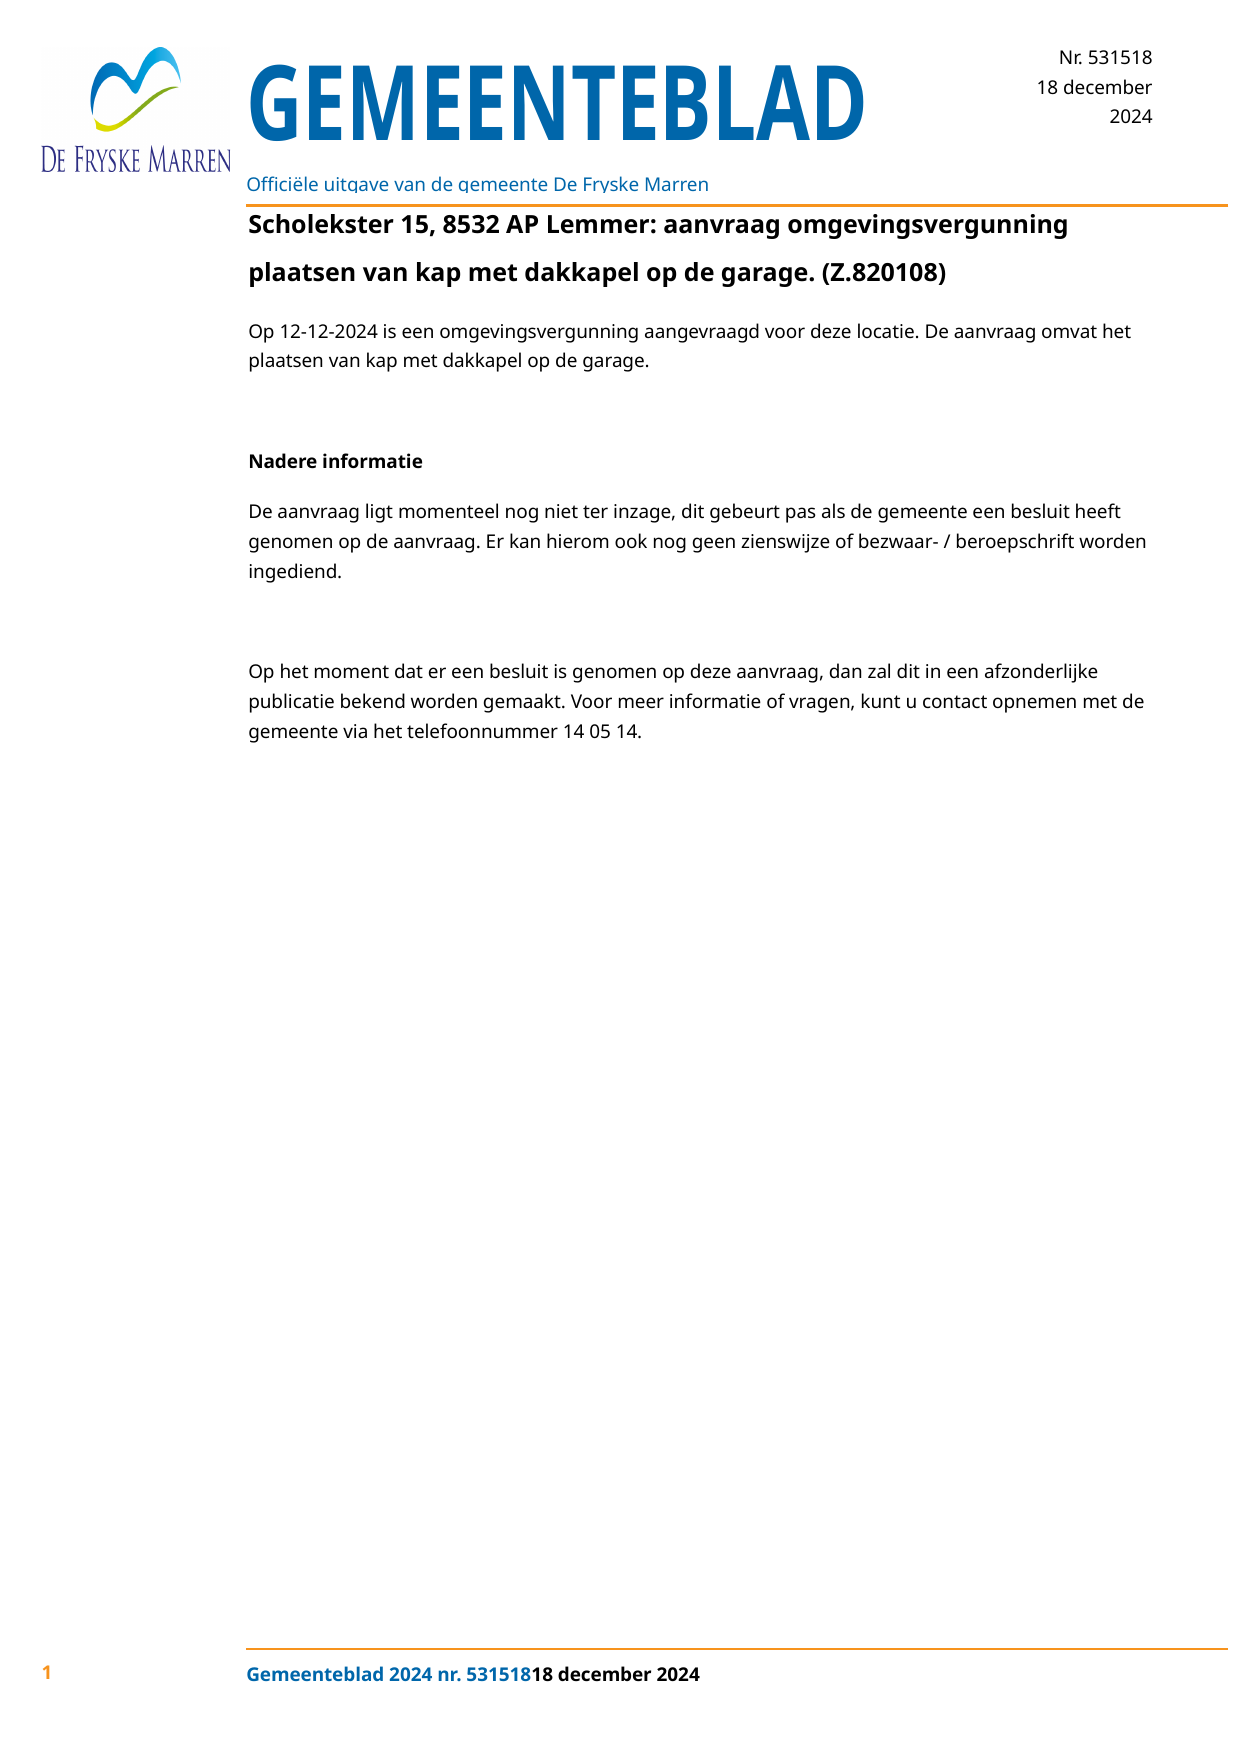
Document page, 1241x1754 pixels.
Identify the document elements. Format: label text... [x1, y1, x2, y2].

text Op het moment dat er een besluit is genomen op deze aanvraag, dan zal dit in een afzonderlijke publicatie bekend worden gemaakt. Voor meer informatie of vragen, kunt u contact opnemen met de gemeente via het telefoonnummer 14 05 14. [248, 659, 1152, 744]
picture [41, 47, 231, 172]
text Scholekster 15, 8532 AP Lemmer: aanvraag omgevingsvergunning plaatsen van kap met dakkapel op de garage. (Z.820108) [248, 207, 1152, 288]
text Op 12-12-2024 is een omgevingsvergunning aangevraagd voor deze locatie. De aanvraag omvat het plaatsen van kap met dakkapel op de garage. [248, 318, 1152, 373]
text De aanvraag ligt momenteel nog niet ter inzage, dit gebeurt pas als de gemeente een besluit heeft genomen op de aanvraag. Er kan hierom ook nog geen zienswijze of bezwaar- / beroepschrift worden ingediend. [248, 499, 1152, 584]
text Nadere informatie [248, 448, 1152, 474]
